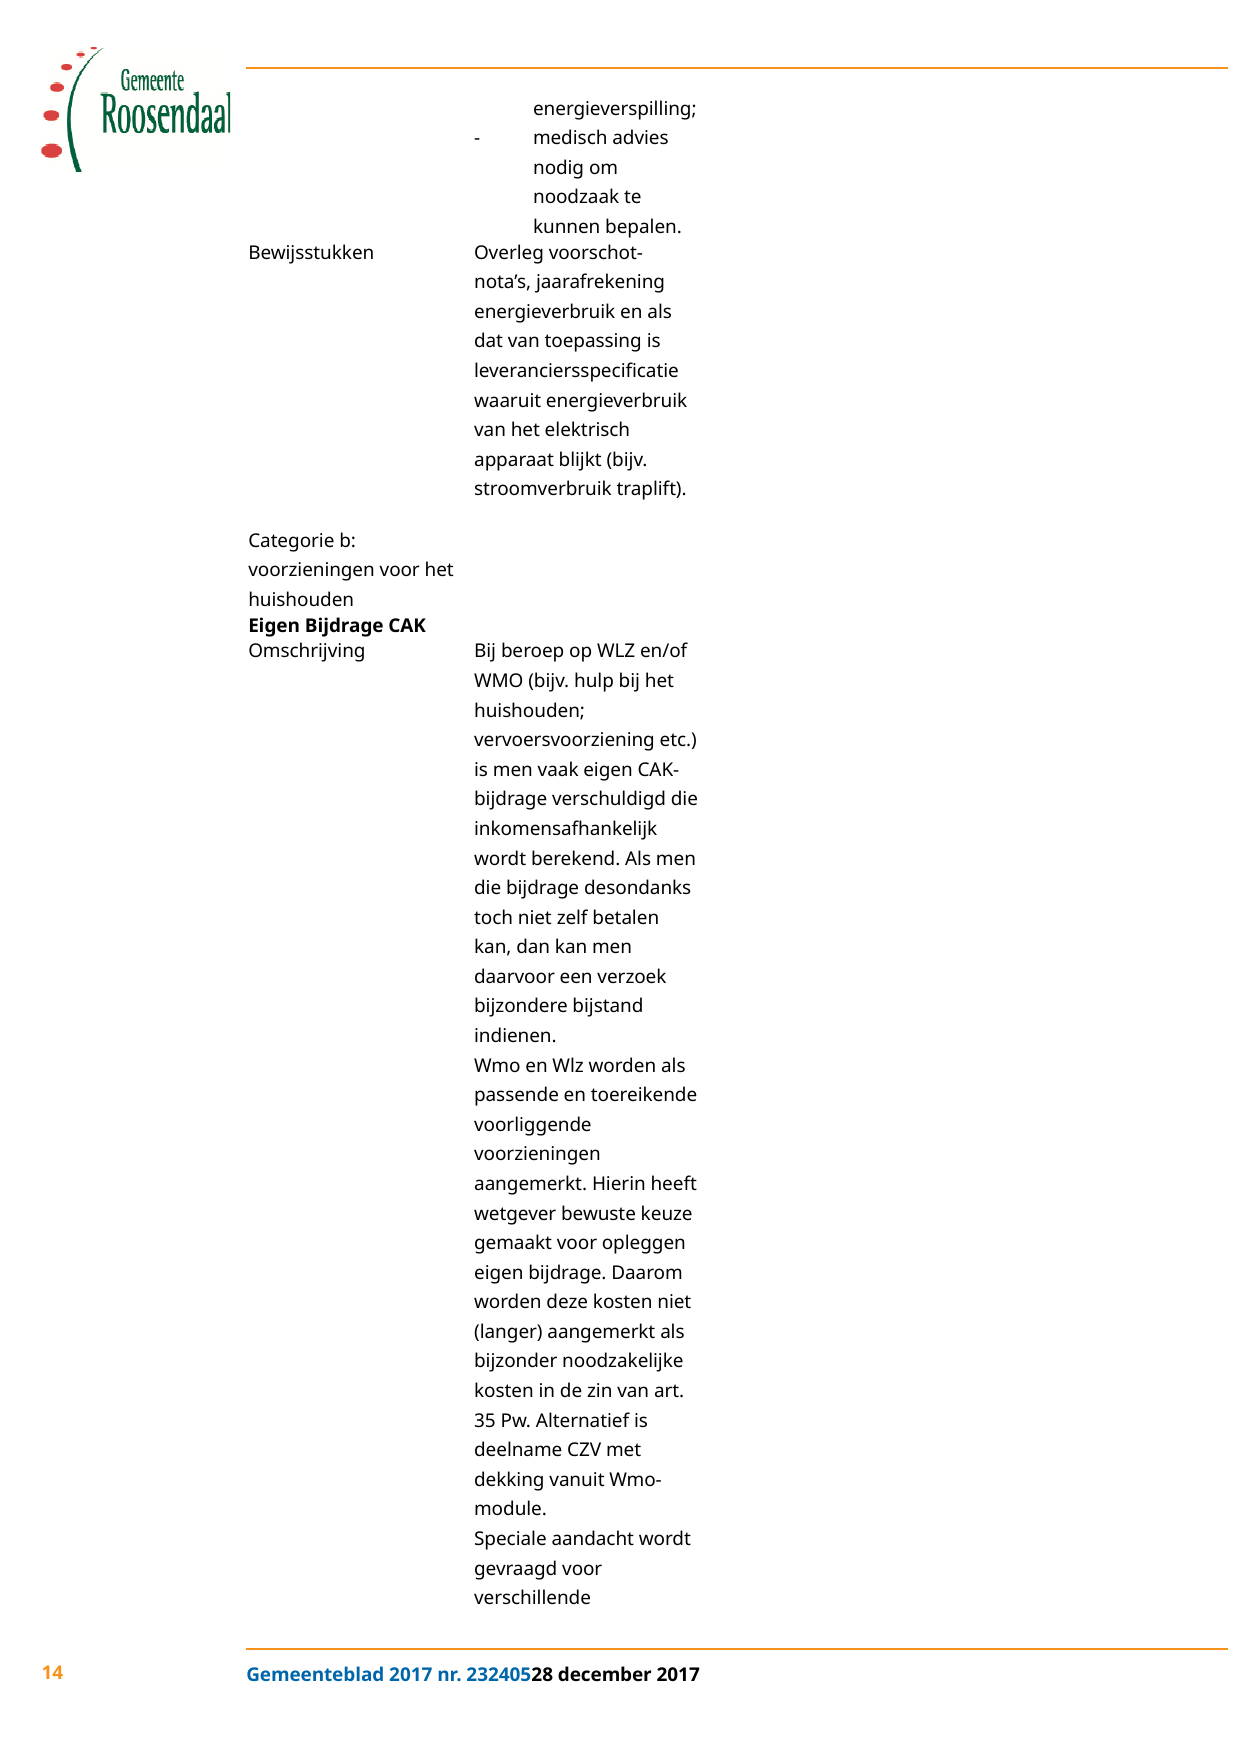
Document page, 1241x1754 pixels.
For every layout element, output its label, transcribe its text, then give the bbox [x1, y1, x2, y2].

table_cell [474, 527, 700, 612]
table_cell Categorie b: voorzieningen voor het huishouden [248, 527, 474, 612]
picture [41, 47, 231, 172]
table_cell [248, 95, 474, 239]
table_cell Eigen Bijdrage CAK [248, 612, 474, 638]
table_cell [474, 501, 700, 527]
table_cell Bij beroep op WLZ en/of WMO (bijv. hulp bij het huishouden; vervoersvoorziening etc.) is men vaak eigen CAK-bijdrage verschuldigd die inkomensafhankelijk wordt berekend. Als men die bijdrage desondanks toch niet zelf betalen kan, dan kan men daarvoor een verzoek bijzondere bijstand indienen. Wmo en Wlz worden als passende en toereikende voorliggende voorzieningen aangemerkt. Hierin heeft wetgever bewuste keuze gemaakt voor opleggen eigen bijdrage. Daarom worden deze kosten niet (langer) aangemerkt als bijzonder noodzakelijke kosten in de zin van art. 35 Pw. Alternatief is deelname CZV met dekking vanuit Wmo-module. Speciale aandacht wordt gevraagd voor verschillende [474, 638, 700, 1610]
table_cell Bewijsstukken [248, 239, 474, 501]
table_cell [248, 501, 474, 527]
table_cell Overleg voorschot-nota’s, jaarafrekening energieverbruik en als dat van toepassing is leveranciersspecificatie waaruit energieverbruik van het elektrisch apparaat blijkt (bijv. stroomverbruik traplift). [474, 239, 700, 501]
table_cell [474, 612, 700, 638]
table_cell Omschrijving [248, 638, 474, 1610]
table_cell energieverspilling; medisch advies nodig om noodzaak te kunnen bepalen. [474, 95, 700, 239]
